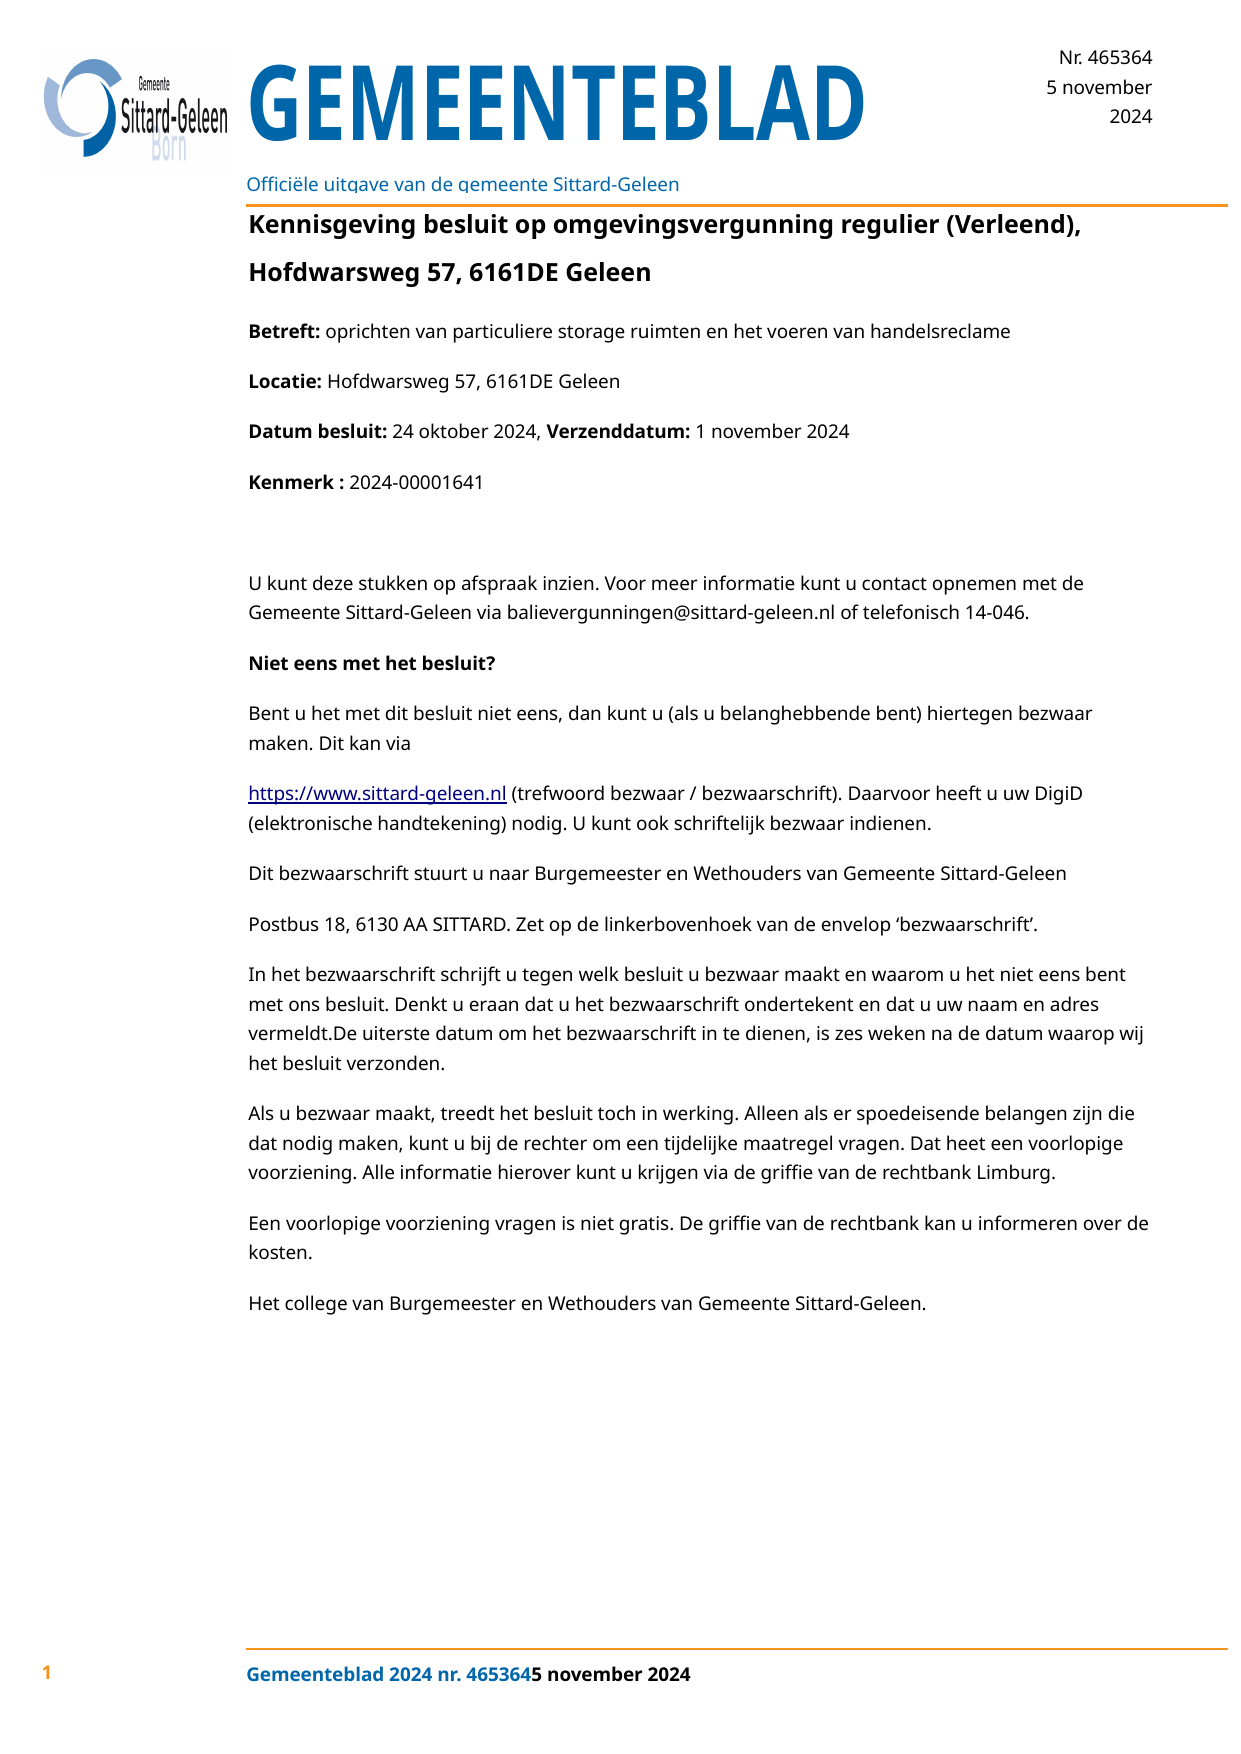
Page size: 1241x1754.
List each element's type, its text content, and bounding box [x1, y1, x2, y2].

text Als u bezwaar maakt, treedt het besluit toch in werking. Alleen als er spoedeisende belangen zijn die dat nodig maken, kunt u bij de rechter om een tijdelijke maatregel vragen. Dat heet een voorlopige voorziening. Alle informatie hierover kunt u krijgen via de griffie van de rechtbank Limburg. [248, 1100, 1152, 1185]
text Kennisgeving besluit op omgevingsvergunning regulier (Verleend), Hofdwarsweg 57, 6161DE Geleen [248, 207, 1152, 288]
text Kenmerk : 2024-00001641 [248, 469, 1152, 495]
text Betreft: oprichten van particuliere storage ruimten en het voeren van handelsreclame [248, 318, 1152, 344]
text Dit bezwaarschrift stuurt u naar Burgemeester en Wethouders van Gemeente Sittard-Geleen [248, 860, 1152, 886]
text Het college van Burgemeester en Wethouders van Gemeente Sittard-Geleen. [248, 1290, 1152, 1316]
text In het bezwaarschrift schrijft u tegen welk besluit u bezwaar maakt en waarom u het niet eens bent met ons besluit. Denkt u eraan dat u het bezwaarschrift ondertekent en dat u uw naam en adres vermeldt.De uiterste datum om het bezwaarschrift in te dienen, is zes weken na de datum waarop wij het besluit verzonden. [248, 961, 1152, 1076]
picture [41, 47, 231, 172]
text Locatie: Hofdwarsweg 57, 6161DE Geleen [248, 368, 1152, 394]
text Niet eens met het besluit? [248, 650, 1152, 676]
text Een voorlopige voorziening vragen is niet gratis. De griffie van de rechtbank kan u informeren over de kosten. [248, 1210, 1152, 1265]
text https://www.sittard-geleen.nl (trefwoord bezwaar / bezwaarschrift). Daarvoor heeft u uw DigiD (elektronische handtekening) nodig. U kunt ook schriftelijk bezwaar indienen. [248, 780, 1152, 836]
text Datum besluit: 24 oktober 2024, Verzenddatum: 1 november 2024 [248, 419, 1152, 444]
text U kunt deze stukken op afspraak inzien. Voor meer informatie kunt u contact opnemen met de Gemeente Sittard-Geleen via balievergunningen@sittard-geleen.nl of telefonisch 14-046. [248, 570, 1152, 625]
text Bent u het met dit besluit niet eens, dan kunt u (als u belanghebbende bent) hiertegen bezwaar maken. Dit kan via [248, 700, 1152, 756]
text Postbus 18, 6130 AA SITTARD. Zet op de linkerbovenhoek van de envelop ‘bezwaarschrift’. [248, 911, 1152, 937]
